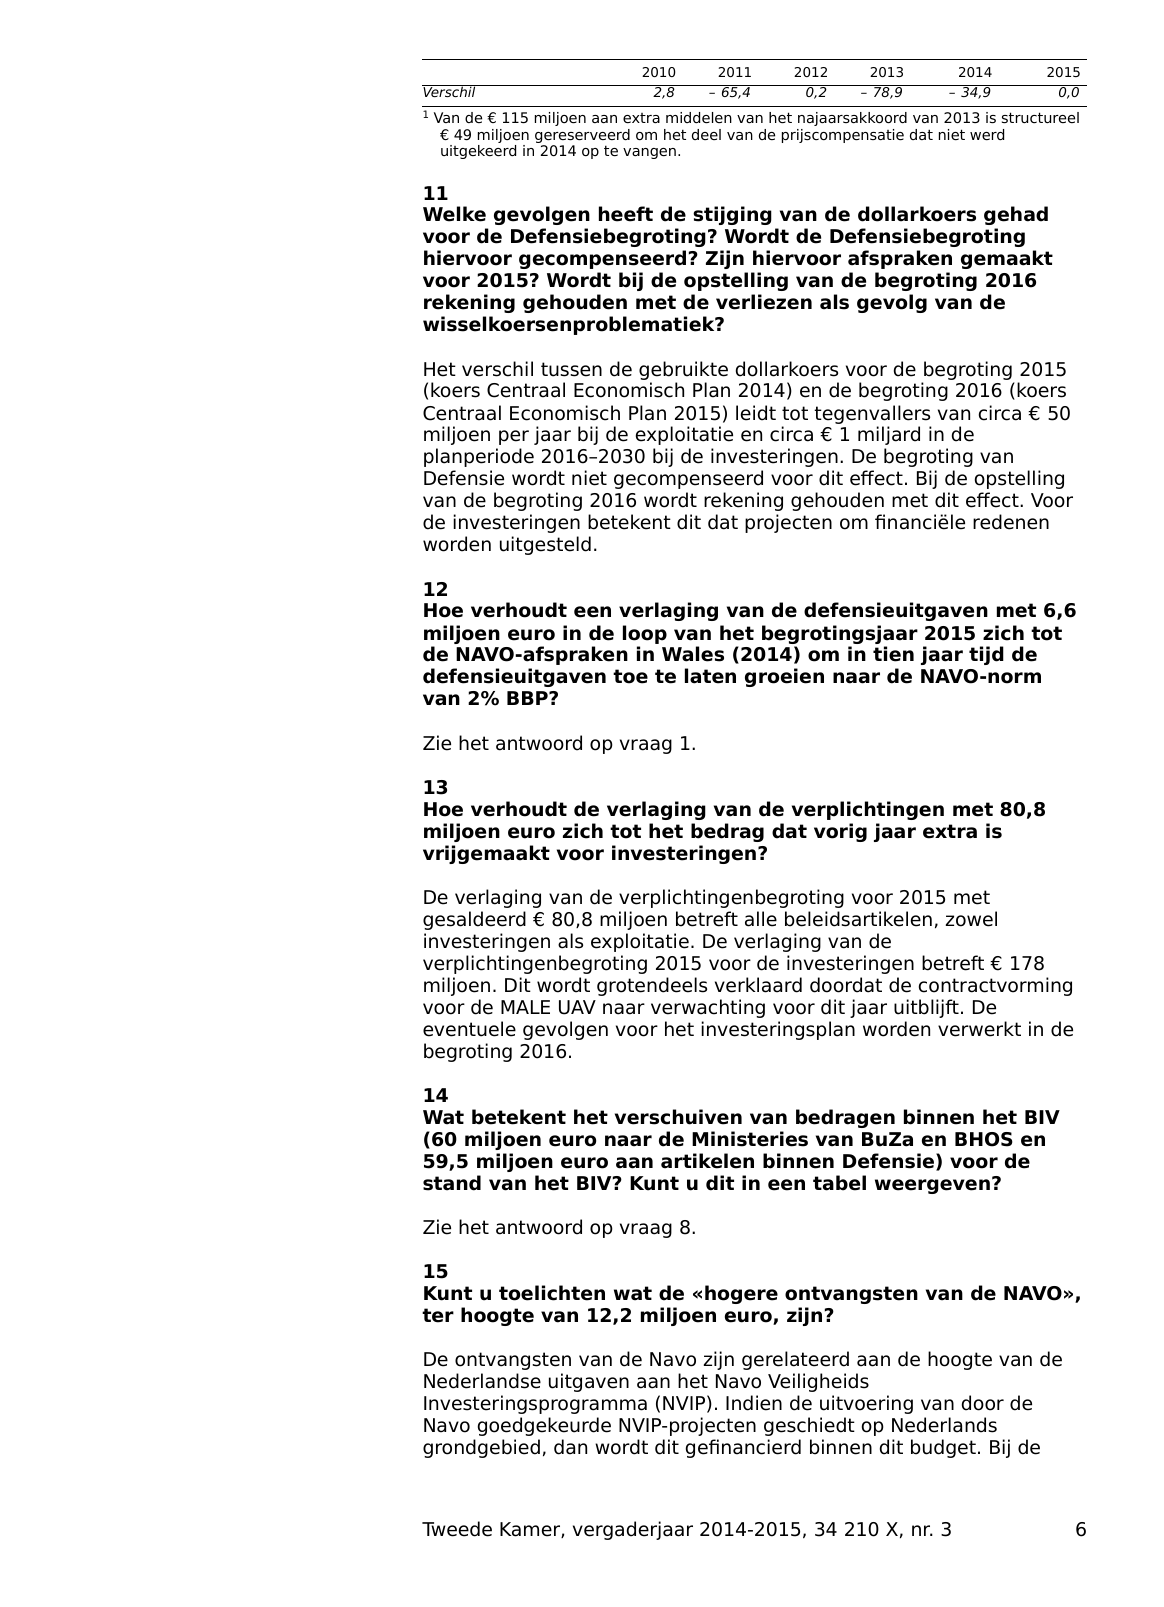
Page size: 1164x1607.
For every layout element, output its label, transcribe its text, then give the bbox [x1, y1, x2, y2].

text 13 [422, 777, 1087, 799]
text Welke gevolgen heeft de stijging van de dollarkoers gehad voor de Defensiebegroting? Wordt de Defensiebegroting hiervoor gecompenseerd? Zijn hiervoor afspraken gemaakt voor 2015? Wordt bij de opstelling van de begroting 2016 rekening gehouden met de verliezen als gevolg van de wisselkoersenproblematiek? [422, 204, 1087, 336]
text De ontvangsten van de Navo zijn gerelateerd aan de hoogte van de Nederlandse uitgaven aan het Navo Veiligheids Investeringsprogramma (NVIP). Indien de uitvoering van door de Navo goedgekeurde NVIP-projecten geschiedt op Nederlands grondgebied, dan wordt dit gefinancierd binnen dit budget. Bij de [422, 1349, 1087, 1459]
table_header 2013 [834, 60, 910, 85]
text 15 [422, 1261, 1087, 1283]
table_cell 2,8 [620, 86, 682, 106]
text Het verschil tussen de gebruikte dollarkoers voor de begroting 2015 (koers Centraal Economisch Plan 2014) en de begroting 2016 (koers Centraal Economisch Plan 2015) leidt tot tegenvallers van circa € 50 miljoen per jaar bij de exploitatie en circa € 1 miljard in de planperiode 2016–2030 bij de investeringen. De begroting van Defensie wordt niet gecompenseerd voor dit effect. Bij de opstelling van de begroting 2016 wordt rekening gehouden met dit effect. Voor de investeringen betekent dit dat projecten om financiële redenen worden uitgesteld. [422, 358, 1087, 556]
text 11 [422, 182, 1087, 204]
text 14 [422, 1085, 1087, 1107]
table_header [422, 60, 620, 85]
table_header 2014 [910, 60, 998, 85]
table_header 2011 [682, 60, 758, 85]
text Zie het antwoord op vraag 8. [422, 1217, 1087, 1239]
table_cell 0,0 [998, 86, 1087, 106]
text De verlaging van de verplichtingenbegroting voor 2015 met gesaldeerd € 80,8 miljoen betreft alle beleidsartikelen, zowel investeringen als exploitatie. De verlaging van de verplichtingenbegroting 2015 voor de investeringen betreft € 178 miljoen. Dit wordt grotendeels verklaard doordat de contractvorming voor de MALE UAV naar verwachting voor dit jaar uitblijft. De eventuele gevolgen voor het investeringsplan worden verwerkt in de begroting 2016. [422, 887, 1087, 1063]
table_cell Verschil [422, 86, 620, 106]
table_cell – 34,9 [910, 86, 998, 106]
table_header 2012 [758, 60, 834, 85]
table_header 2015 [998, 60, 1087, 85]
text Hoe verhoudt de verlaging van de verplichtingen met 80,8 miljoen euro zich tot het bedrag dat vorig jaar extra is vrijgemaakt voor investeringen? [422, 799, 1087, 864]
table_header 2010 [620, 60, 682, 85]
text Hoe verhoudt een verlaging van de defensieuitgaven met 6,6 miljoen euro in de loop van het begrotingsjaar 2015 zich tot de NAVO-afspraken in Wales (2014) om in tien jaar tijd de defensieuitgaven toe te laten groeien naar de NAVO-norm van 2% BBP? [422, 600, 1087, 710]
text Kunt u toelichten wat de «hogere ontvangsten van de NAVO», ter hoogte van 12,2 miljoen euro, zijn? [422, 1283, 1087, 1327]
text Zie het antwoord op vraag 1. [422, 732, 1087, 754]
table_cell 1 Van de € 115 miljoen aan extra middelen van het najaarsakkoord van 2013 is structureel € 49 miljoen gereserveerd om het deel van de prijscompensatie dat niet werd uitgekeerd in 2014 op te vangen. [422, 107, 1087, 160]
text 12 [422, 578, 1087, 600]
table_cell 0,2 [758, 86, 834, 106]
text Wat betekent het verschuiven van bedragen binnen het BIV (60 miljoen euro naar de Ministeries van BuZa en BHOS en 59,5 miljoen euro aan artikelen binnen Defensie) voor de stand van het BIV? Kunt u dit in een tabel weergeven? [422, 1107, 1087, 1195]
table_cell – 78,9 [834, 86, 910, 106]
table_cell – 65,4 [682, 86, 758, 106]
